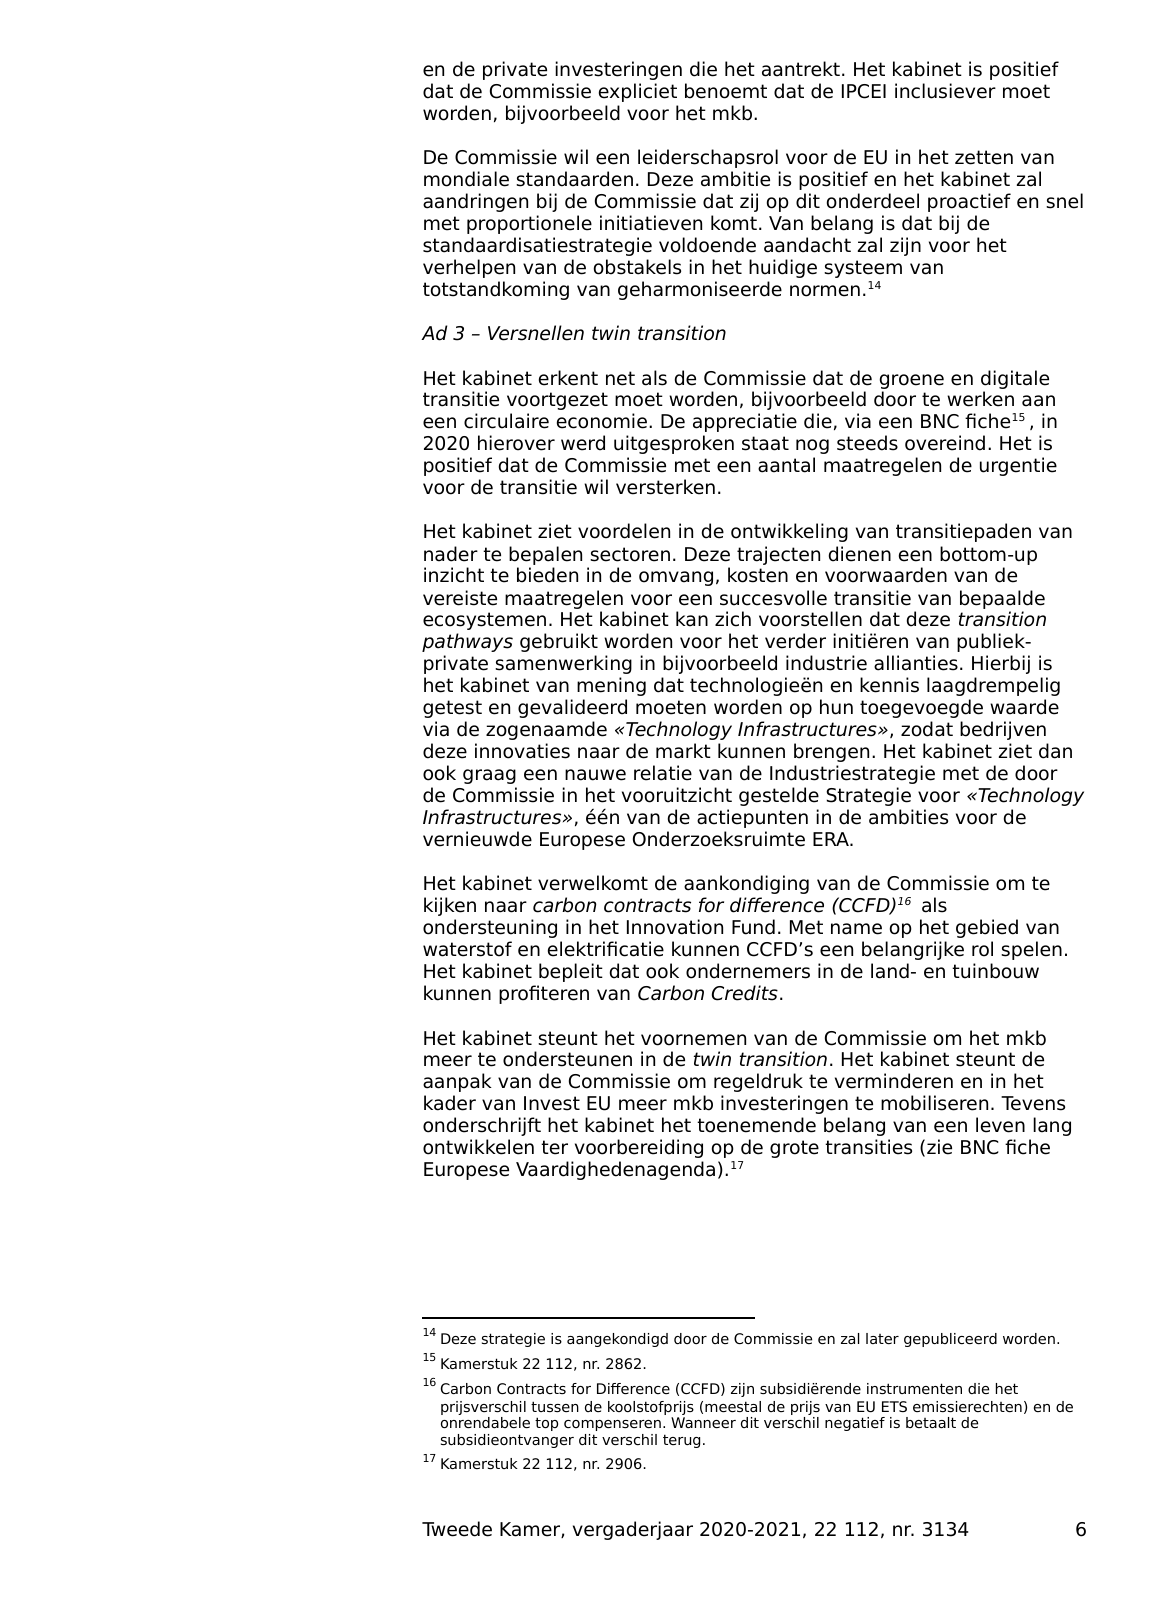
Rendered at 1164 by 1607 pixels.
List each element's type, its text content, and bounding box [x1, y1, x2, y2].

text Het kabinet ziet voordelen in de ontwikkeling van transitiepaden van nader te bepalen sectoren. Deze trajecten dienen een bottom-up inzicht te bieden in de omvang, kosten en voorwaarden van de vereiste maatregelen voor een succesvolle transitie van bepaalde ecosystemen. Het kabinet kan zich voorstellen dat deze transition pathways gebruikt worden voor het verder initiëren van publiek-private samenwerking in bijvoorbeeld industrie allianties. Hierbij is het kabinet van mening dat technologieën en kennis laagdrempelig getest en gevalideerd moeten worden op hun toegevoegde waarde via de zogenaamde «Technology Infrastructures», zodat bedrijven deze innovaties naar de markt kunnen brengen. Het kabinet ziet dan ook graag een nauwe relatie van de Industriestrategie met de door de Commissie in het vooruitzicht gestelde Strategie voor «Technology Infrastructures», één van de actiepunten in de ambities voor de vernieuwde Europese Onderzoeksruimte ERA. [422, 521, 1087, 851]
text Het kabinet erkent net als de Commissie dat de groene en digitale transitie voortgezet moet worden, bijvoorbeeld door te werken aan een circulaire economie. De appreciatie die, via een BNC fiche, in 2020 hierover werd uitgesproken staat nog steeds overeind. Het is positief dat de Commissie met een aantal maatregelen de urgentie voor de transitie wil versterken. [422, 367, 1087, 499]
text Deze strategie is aangekondigd door de Commissie en zal later gepubliceerd worden. [422, 1327, 1087, 1349]
text Het kabinet steunt het voornemen van de Commissie om het mkb meer te ondersteunen in de twin transition. Het kabinet steunt de aanpak van de Commissie om regeldruk te verminderen en in het kader van Invest EU meer mkb investeringen te mobiliseren. Tevens onderschrijft het kabinet het toenemende belang van een leven lang ontwikkelen ter voorbereiding op de grote transities (zie BNC fiche Europese Vaardighedenagenda). [422, 1027, 1087, 1181]
text en de private investeringen die het aantrekt. Het kabinet is positief dat de Commissie expliciet benoemt dat de IPCEI inclusiever moet worden, bijvoorbeeld voor het mkb. [422, 59, 1087, 125]
text De Commissie wil een leiderschapsrol voor de EU in het zetten van mondiale standaarden. Deze ambitie is positief en het kabinet zal aandringen bij de Commissie dat zij op dit onderdeel proactief en snel met proportionele initiatieven komt. Van belang is dat bij de standaardisatiestrategie voldoende aandacht zal zijn voor het verhelpen van de obstakels in het huidige systeem van totstandkoming van geharmoniseerde normen. [422, 147, 1087, 301]
text Kamerstuk 22 112, nr. 2862. [422, 1352, 1087, 1374]
text Kamerstuk 22 112, nr. 2906. [422, 1452, 1087, 1474]
text Carbon Contracts for Difference (CCFD) zijn subsidiërende instrumenten die het prijsverschil tussen de koolstofprijs (meestal de prijs van EU ETS emissierechten) en de onrendabele top compenseren. Wanneer dit verschil negatief is betaalt de subsidieontvanger dit verschil terug. [422, 1377, 1087, 1449]
subtitle Ad 3 – Versnellen twin transition [422, 323, 1087, 345]
text Het kabinet verwelkomt de aankondiging van de Commissie om te kijken naar carbon contracts for difference (CCFD) als ondersteuning in het Innovation Fund. Met name op het gebied van waterstof en elektrificatie kunnen CCFD’s een belangrijke rol spelen. Het kabinet bepleit dat ook ondernemers in de land- en tuinbouw kunnen profiteren van Carbon Credits. [422, 873, 1087, 1005]
